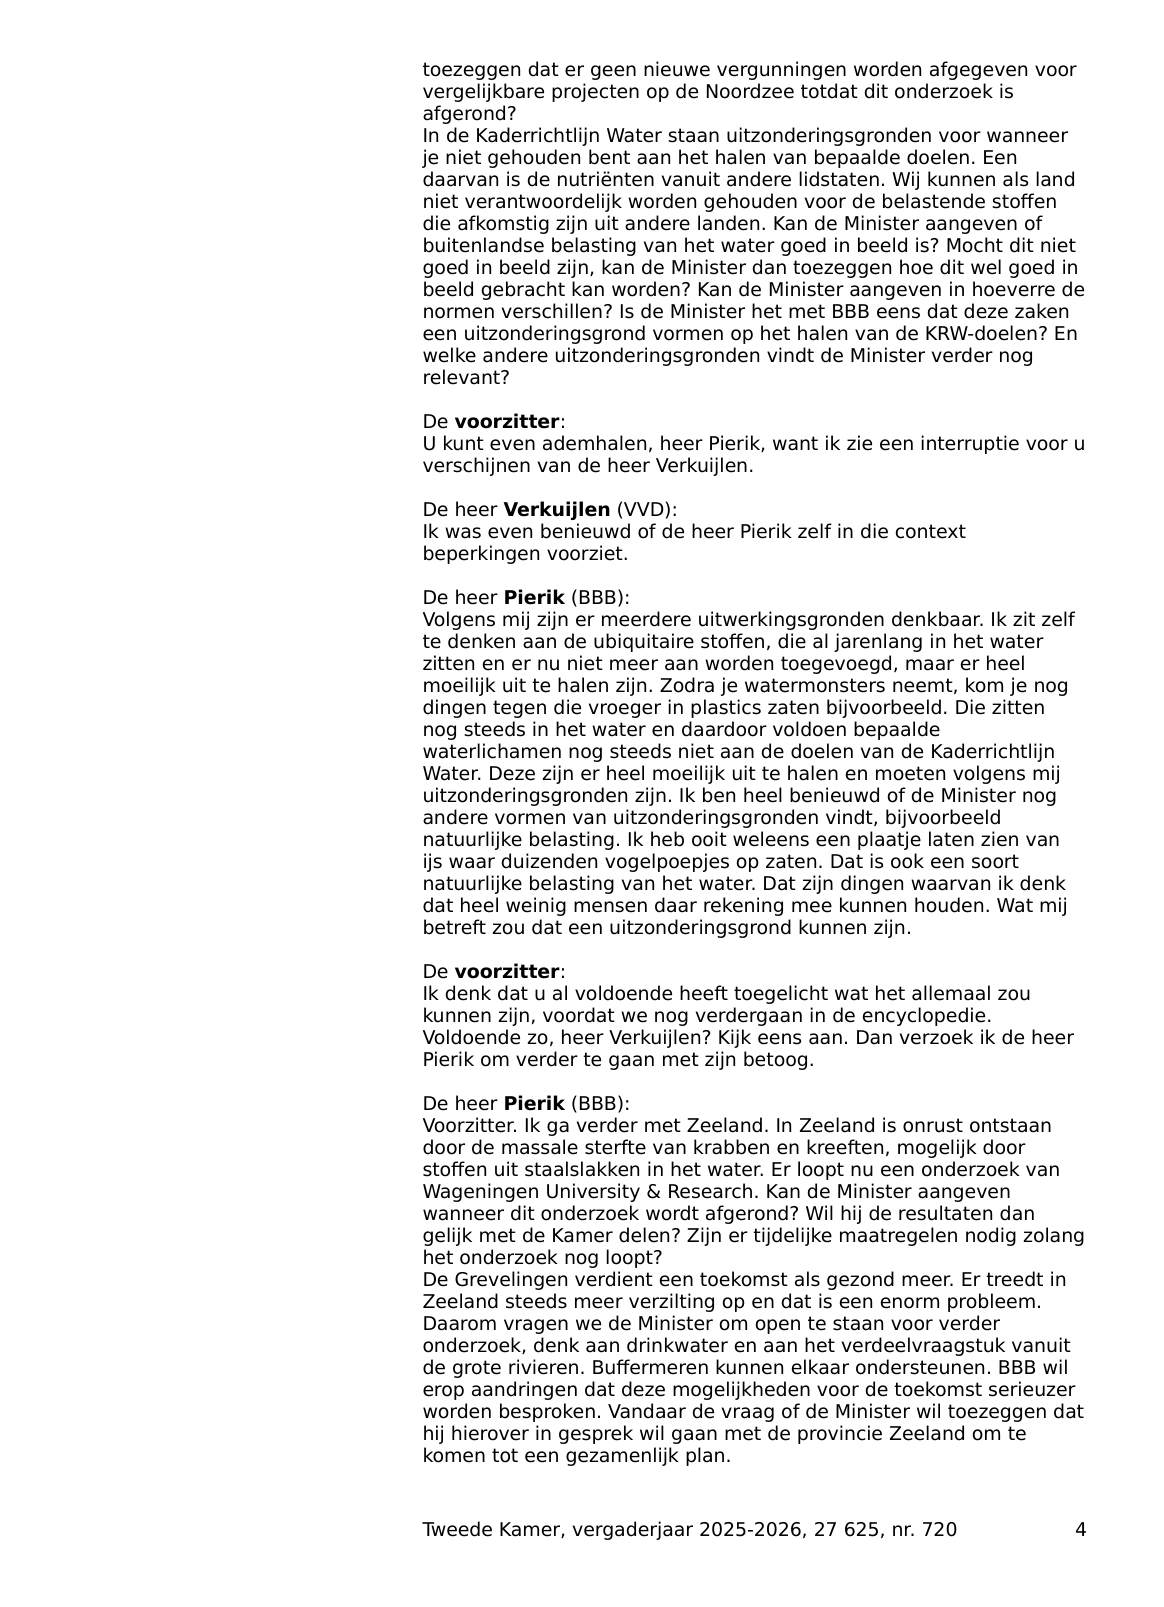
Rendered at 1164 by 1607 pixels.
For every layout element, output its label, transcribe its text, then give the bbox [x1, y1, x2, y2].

text Ik was even benieuwd of de heer Pierik zelf in die context beperkingen voorziet. [422, 521, 1087, 565]
text De heer Verkuijlen (VVD): [422, 499, 1087, 521]
text In de Kaderrichtlijn Water staan uitzonderingsgronden voor wanneer je niet gehouden bent aan het halen van bepaalde doelen. Een daarvan is de nutriënten vanuit andere lidstaten. Wij kunnen als land niet verantwoordelijk worden gehouden voor de belastende stoffen die afkomstig zijn uit andere landen. Kan de Minister aangeven of buitenlandse belasting van het water goed in beeld is? Mocht dit niet goed in beeld zijn, kan de Minister dan toezeggen hoe dit wel goed in beeld gebracht kan worden? Kan de Minister aangeven in hoeverre de normen verschillen? Is de Minister het met BBB eens dat deze zaken een uitzonderingsgrond vormen op het halen van de KRW-doelen? En welke andere uitzonderingsgronden vindt de Minister verder nog relevant? [422, 125, 1087, 389]
text De Grevelingen verdient een toekomst als gezond meer. Er treedt in Zeeland steeds meer verzilting op en dat is een enorm probleem. Daarom vragen we de Minister om open te staan voor verder onderzoek, denk aan drinkwater en aan het verdeelvraagstuk vanuit de grote rivieren. Buffermeren kunnen elkaar ondersteunen. BBB wil erop aandringen dat deze mogelijkheden voor de toekomst serieuzer worden besproken. Vandaar de vraag of de Minister wil toezeggen dat hij hierover in gesprek wil gaan met de provincie Zeeland om te komen tot een gezamenlijk plan. [422, 1269, 1087, 1467]
text De voorzitter: [422, 961, 1087, 983]
text Volgens mij zijn er meerdere uitwerkingsgronden denkbaar. Ik zit zelf te denken aan de ubiquitaire stoffen, die al jarenlang in het water zitten en er nu niet meer aan worden toegevoegd, maar er heel moeilijk uit te halen zijn. Zodra je watermonsters neemt, kom je nog dingen tegen die vroeger in plastics zaten bijvoorbeeld. Die zitten nog steeds in het water en daardoor voldoen bepaalde waterlichamen nog steeds niet aan de doelen van de Kaderrichtlijn Water. Deze zijn er heel moeilijk uit te halen en moeten volgens mij uitzonderingsgronden zijn. Ik ben heel benieuwd of de Minister nog andere vormen van uitzonderingsgronden vindt, bijvoorbeeld natuurlijke belasting. Ik heb ooit weleens een plaatje laten zien van ijs waar duizenden vogelpoepjes op zaten. Dat is ook een soort natuurlijke belasting van het water. Dat zijn dingen waarvan ik denk dat heel weinig mensen daar rekening mee kunnen houden. Wat mij betreft zou dat een uitzonderingsgrond kunnen zijn. [422, 609, 1087, 939]
text De voorzitter: [422, 411, 1087, 433]
text Ik denk dat u al voldoende heeft toegelicht wat het allemaal zou kunnen zijn, voordat we nog verdergaan in de encyclopedie. Voldoende zo, heer Verkuijlen? Kijk eens aan. Dan verzoek ik de heer Pierik om verder te gaan met zijn betoog. [422, 983, 1087, 1071]
text De heer Pierik (BBB): [422, 1093, 1087, 1115]
text U kunt even ademhalen, heer Pierik, want ik zie een interruptie voor u verschijnen van de heer Verkuijlen. [422, 433, 1087, 477]
text De heer Pierik (BBB): [422, 587, 1087, 609]
text Voorzitter. Ik ga verder met Zeeland. In Zeeland is onrust ontstaan door de massale sterfte van krabben en kreeften, mogelijk door stoffen uit staalslakken in het water. Er loopt nu een onderzoek van Wageningen University & Research. Kan de Minister aangeven wanneer dit onderzoek wordt afgerond? Wil hij de resultaten dan gelijk met de Kamer delen? Zijn er tijdelijke maatregelen nodig zolang het onderzoek nog loopt? [422, 1115, 1087, 1269]
text toezeggen dat er geen nieuwe vergunningen worden afgegeven voor vergelijkbare projecten op de Noordzee totdat dit onderzoek is afgerond? [422, 59, 1087, 125]
